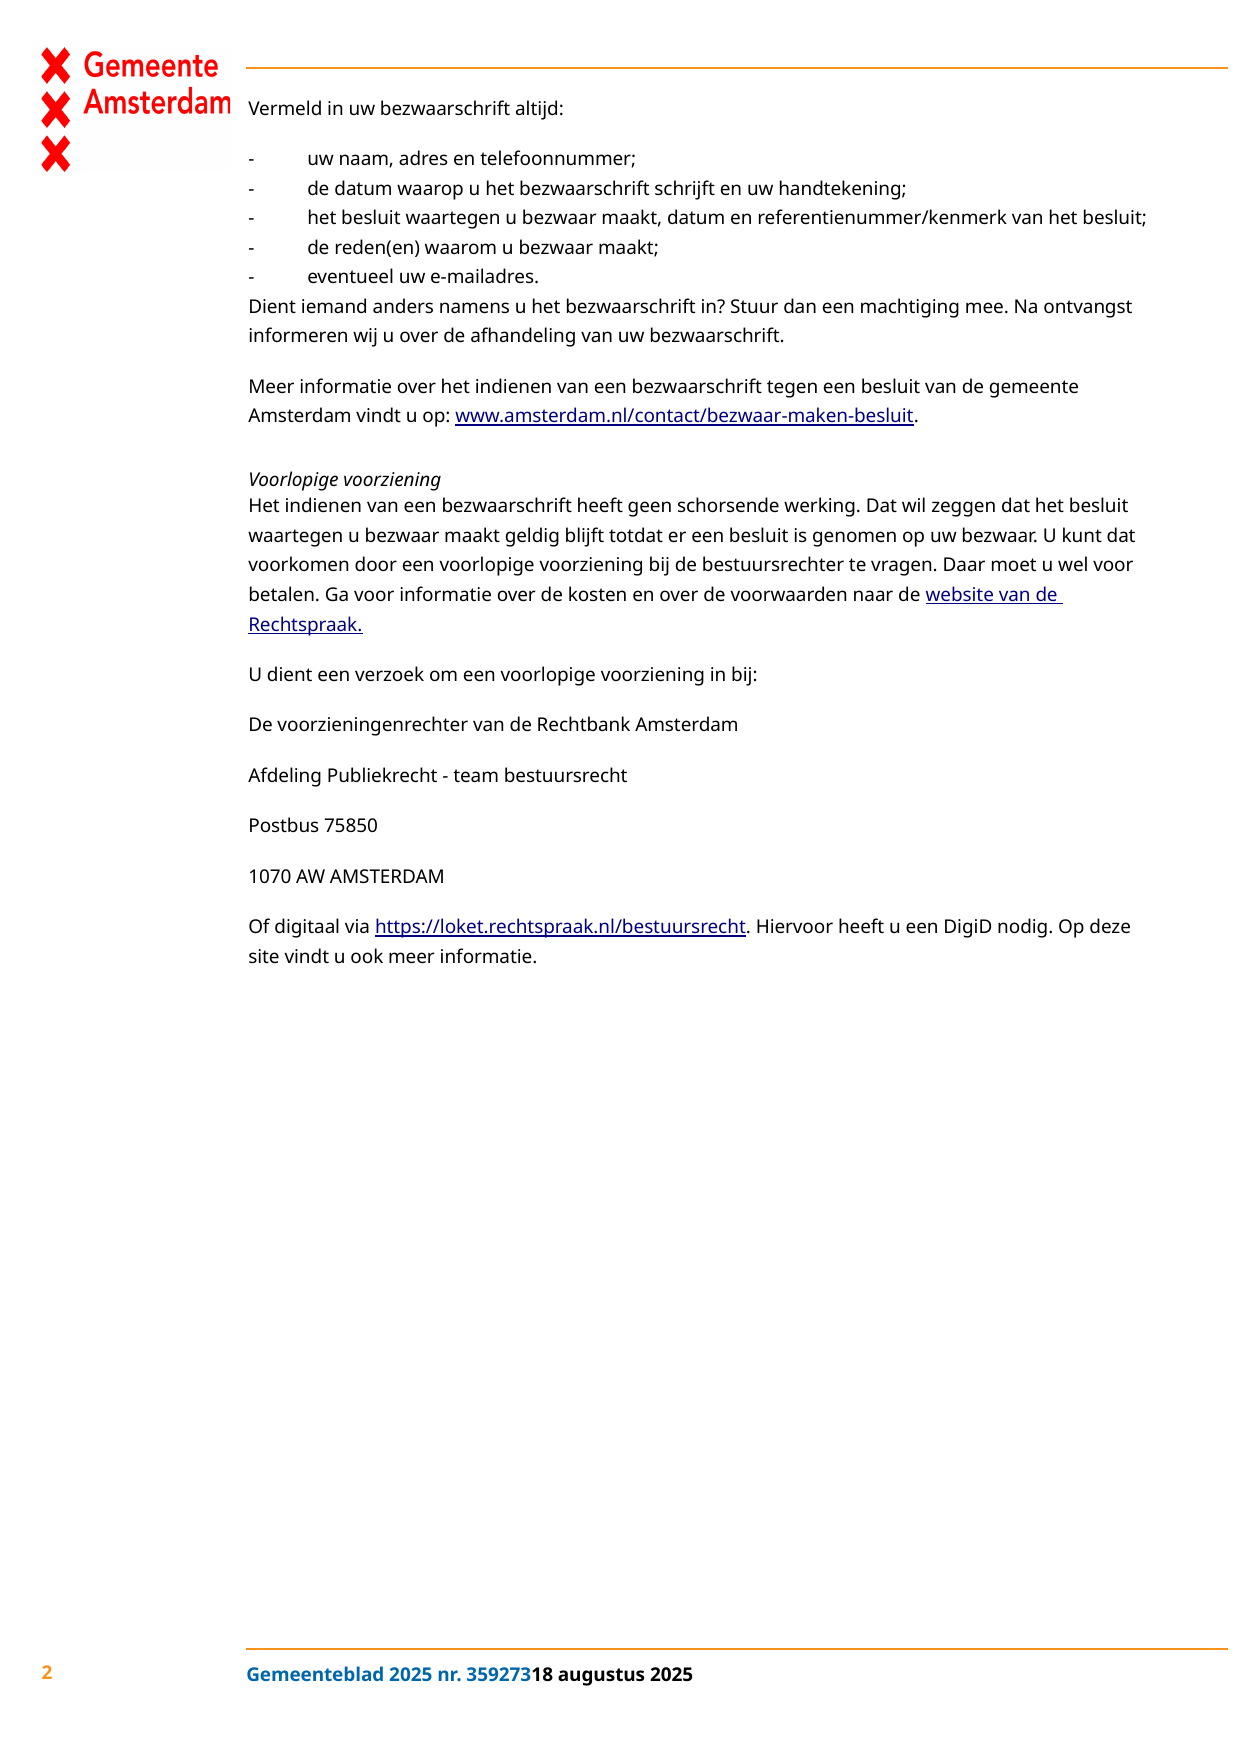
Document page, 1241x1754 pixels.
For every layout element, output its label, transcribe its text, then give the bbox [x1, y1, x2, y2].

text Meer informatie over het indienen van een bezwaarschrift tegen een besluit van de gemeente Amsterdam vindt u op: www.amsterdam.nl/contact/bezwaar-maken-besluit. [248, 373, 1152, 428]
list eventueel uw e-mailadres. [248, 263, 1152, 289]
list de datum waarop u het bezwaarschrift schrijft en uw handtekening; [248, 175, 1152, 201]
text Of digitaal via https://loket.rechtspraak.nl/bestuursrecht. Hiervoor heeft u een DigiD nodig. Op deze site vindt u ook meer informatie. [248, 913, 1152, 968]
list de reden(en) waarom u bezwaar maakt; [248, 234, 1152, 260]
text 1070 AW AMSTERDAM [248, 863, 1152, 888]
text Vermeld in uw bezwaarschrift altijd: [248, 95, 1152, 121]
list uw naam, adres en telefoonnummer; [248, 145, 1152, 171]
picture [41, 47, 231, 172]
text Voorlopige voorziening [248, 467, 1152, 492]
text U dient een verzoek om een voorlopige voorziening in bij: [248, 661, 1152, 687]
text De voorzieningenrechter van de Rechtbank Amsterdam [248, 712, 1152, 737]
text Dient iemand anders namens u het bezwaarschrift in? Stuur dan een machtiging mee. Na ontvangst informeren wij u over de afhandeling van uw bezwaarschrift. [248, 293, 1152, 348]
text Postbus 75850 [248, 812, 1152, 838]
text Afdeling Publiekrecht - team bestuursrecht [248, 762, 1152, 788]
text Het indienen van een bezwaarschrift heeft geen schorsende werking. Dat wil zeggen dat het besluit waartegen u bezwaar maakt geldig blijft totdat er een besluit is genomen op uw bezwaar. U kunt dat voorkomen door een voorlopige voorziening bij de bestuursrechter te vragen. Daar moet u wel voor betalen. Ga voor informatie over de kosten en over de voorwaarden naar de website van de Rechtspraak. [248, 492, 1152, 636]
list het besluit waartegen u bezwaar maakt, datum en referentienummer/kenmerk van het besluit; [248, 204, 1152, 230]
